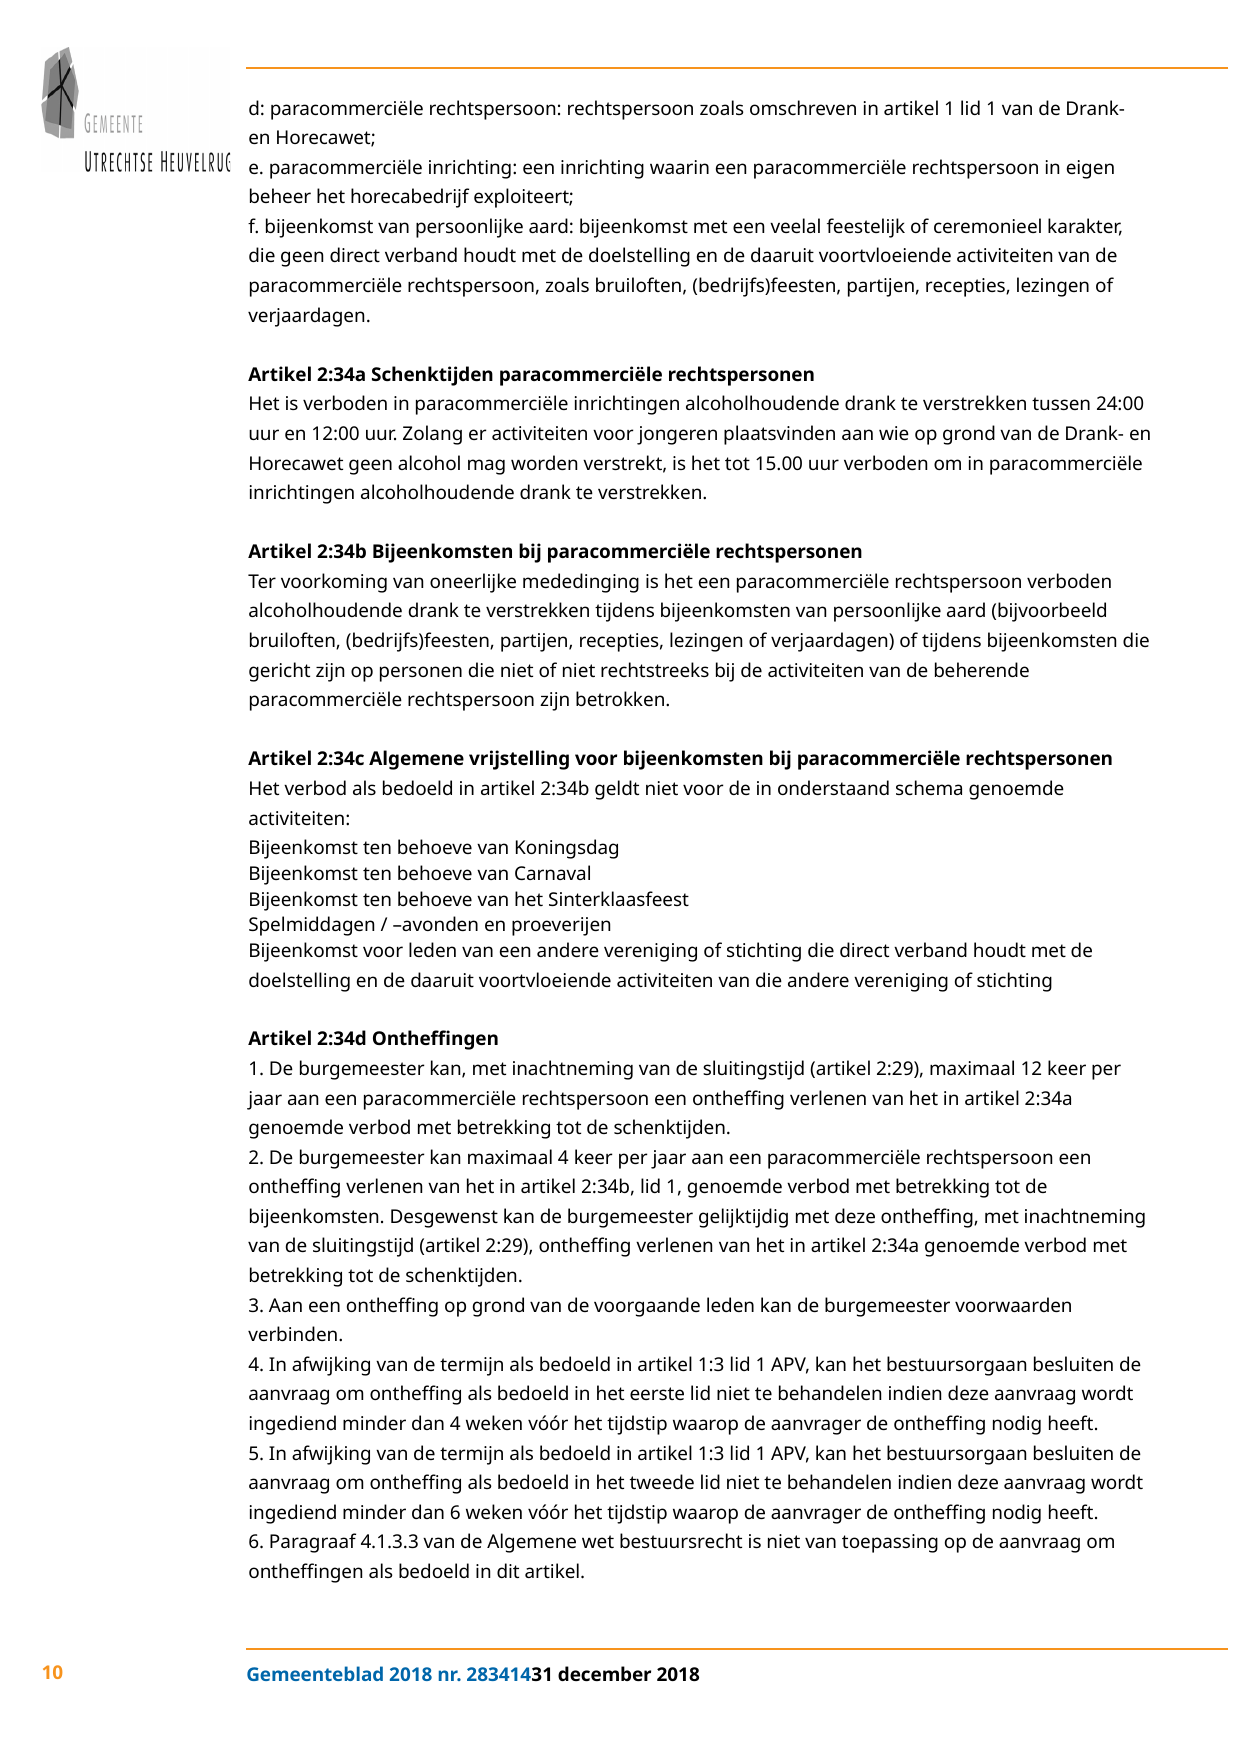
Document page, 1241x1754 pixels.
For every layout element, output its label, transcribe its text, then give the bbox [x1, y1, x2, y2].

text 5. In afwijking van de termijn als bedoeld in artikel 1:3 lid 1 APV, kan het bestuursorgaan besluiten de aanvraag om ontheffing als bedoeld in het tweede lid niet te behandelen indien deze aanvraag wordt ingediend minder dan 6 weken vóór het tijdstip waarop de aanvrager de ontheffing nodig heeft. [248, 1440, 1152, 1524]
text Artikel 2:34c Algemene vrijstelling voor bijeenkomsten bij paracommerciële rechtspersonen [248, 746, 1152, 771]
text Artikel 2:34a Schenktijden paracommerciële rechtspersonen [248, 361, 1152, 387]
table_cell Bijeenkomst voor leden van een andere vereniging of stichting die direct verband houdt met de doelstelling en de daaruit voortvloeiende activiteiten van die andere vereniging of stichting [248, 938, 1152, 993]
text Artikel 2:34b Bijeenkomsten bij paracommerciële rechtspersonen [248, 538, 1152, 564]
text 3. Aan een ontheffing op grond van de voorgaande leden kan de burgemeester voorwaarden verbinden. [248, 1292, 1152, 1347]
text 2. De burgemeester kan maximaal 4 keer per jaar aan een paracommerciële rechtspersoon een ontheffing verlenen van het in artikel 2:34b, lid 1, genoemde verbod met betrekking tot de bijeenkomsten. Desgewenst kan de burgemeester gelijktijdig met deze ontheffing, met inachtneming van de sluitingstijd (artikel 2:29), ontheffing verlenen van het in artikel 2:34a genoemde verbod met betrekking tot de schenktijden. [248, 1144, 1152, 1288]
table_cell Bijeenkomst ten behoeve van Carnaval [248, 860, 1152, 886]
text 6. Paragraaf 4.1.3.3 van de Algemene wet bestuursrecht is niet van toepassing op de aanvraag om ontheffingen als bedoeld in dit artikel. [248, 1528, 1152, 1584]
text Het is verboden in paracommerciële inrichtingen alcoholhoudende drank te verstrekken tussen 24:00 uur en 12:00 uur. Zolang er activiteiten voor jongeren plaatsvinden aan wie op grond van de Drank- en Horecawet geen alcohol mag worden verstrekt, is het tot 15.00 uur verboden om in paracommerciële inrichtingen alcoholhoudende drank te verstrekken. [248, 391, 1152, 505]
picture [41, 47, 231, 172]
text Artikel 2:34d Ontheffingen [248, 1026, 1152, 1051]
table_cell Spelmiddagen / –avonden en proeverijen [248, 912, 1152, 937]
table_cell Bijeenkomst ten behoeve van het Sinterklaasfeest [248, 886, 1152, 912]
table_header Bijeenkomst ten behoeve van Koningsdag [248, 835, 1152, 860]
text e. paracommerciële inrichting: een inrichting waarin een paracommerciële rechtspersoon in eigen beheer het horecabedrijf exploiteert; [248, 154, 1152, 209]
text Ter voorkoming van oneerlijke mededinging is het een paracommerciële rechtspersoon verboden alcoholhoudende drank te verstrekken tijdens bijeenkomsten van persoonlijke aard (bijvoorbeeld bruiloften, (bedrijfs)feesten, partijen, recepties, lezingen of verjaardagen) of tijdens bijeenkomsten die gericht zijn op personen die niet of niet rechtstreeks bij de activiteiten van de beherende paracommerciële rechtspersoon zijn betrokken. [248, 568, 1152, 712]
text Het verbod als bedoeld in artikel 2:34b geldt niet voor de in onderstaand schema genoemde activiteiten: [248, 775, 1152, 831]
text d: paracommerciële rechtspersoon: rechtspersoon zoals omschreven in artikel 1 lid 1 van de Drank- en Horecawet; [248, 95, 1152, 150]
text 1. De burgemeester kan, met inachtneming van de sluitingstijd (artikel 2:29), maximaal 12 keer per jaar aan een paracommerciële rechtspersoon een ontheffing verlenen van het in artikel 2:34a genoemde verbod met betrekking tot de schenktijden. [248, 1055, 1152, 1140]
text f. bijeenkomst van persoonlijke aard: bijeenkomst met een veelal feestelijk of ceremonieel karakter, die geen direct verband houdt met de doelstelling en de daaruit voortvloeiende activiteiten van de paracommerciële rechtspersoon, zoals bruiloften, (bedrijfs)feesten, partijen, recepties, lezingen of verjaardagen. [248, 213, 1152, 328]
text 4. In afwijking van de termijn als bedoeld in artikel 1:3 lid 1 APV, kan het bestuursorgaan besluiten de aanvraag om ontheffing als bedoeld in het eerste lid niet te behandelen indien deze aanvraag wordt ingediend minder dan 4 weken vóór het tijdstip waarop de aanvrager de ontheffing nodig heeft. [248, 1351, 1152, 1436]
